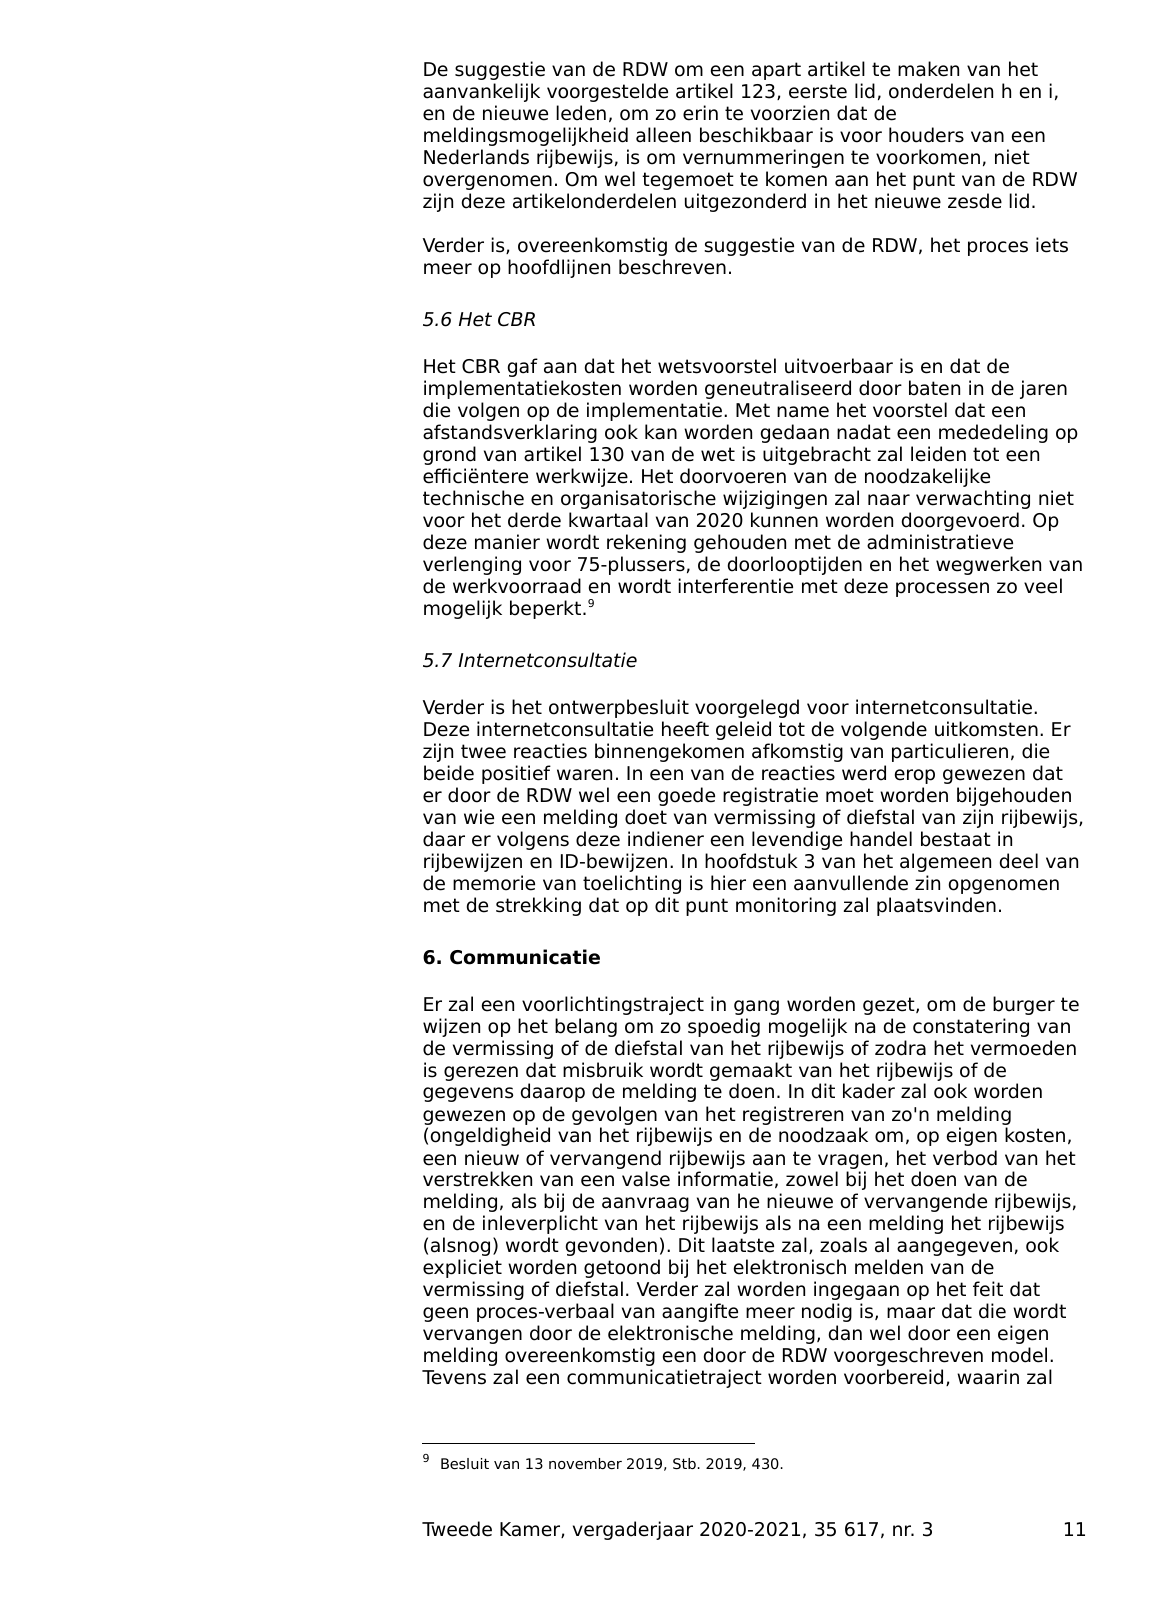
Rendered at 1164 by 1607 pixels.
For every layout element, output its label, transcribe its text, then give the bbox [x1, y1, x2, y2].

text Verder is, overeenkomstig de suggestie van de RDW, het proces iets meer op hoofdlijnen beschreven. [422, 235, 1087, 279]
text Het CBR gaf aan dat het wetsvoorstel uitvoerbaar is en dat de implementatiekosten worden geneutraliseerd door baten in de jaren die volgen op de implementatie. Met name het voorstel dat een afstandsverklaring ook kan worden gedaan nadat een mededeling op grond van artikel 130 van de wet is uitgebracht zal leiden tot een efficiëntere werkwijze. Het doorvoeren van de noodzakelijke technische en organisatorische wijzigingen zal naar verwachting niet voor het derde kwartaal van 2020 kunnen worden doorgevoerd. Op deze manier wordt rekening gehouden met de administratieve verlenging voor 75-plussers, de doorlooptijden en het wegwerken van de werkvoorraad en wordt interferentie met deze processen zo veel mogelijk beperkt. [422, 356, 1087, 620]
text Verder is het ontwerpbesluit voorgelegd voor internetconsultatie. Deze internetconsultatie heeft geleid tot de volgende uitkomsten. Er zijn twee reacties binnengekomen afkomstig van particulieren, die beide positief waren. In een van de reacties werd erop gewezen dat er door de RDW wel een goede registratie moet worden bijgehouden van wie een melding doet van vermissing of diefstal van zijn rijbewijs, daar er volgens deze indiener een levendige handel bestaat in rijbewijzen en ID-bewijzen. In hoofdstuk 3 van het algemeen deel van de memorie van toelichting is hier een aanvullende zin opgenomen met de strekking dat op dit punt monitoring zal plaatsvinden. [422, 697, 1087, 917]
text Er zal een voorlichtingstraject in gang worden gezet, om de burger te wijzen op het belang om zo spoedig mogelijk na de constatering van de vermissing of de diefstal van het rijbewijs of zodra het vermoeden is gerezen dat misbruik wordt gemaakt van het rijbewijs of de gegevens daarop de melding te doen. In dit kader zal ook worden gewezen op de gevolgen van het registreren van zo'n melding (ongeldigheid van het rijbewijs en de noodzaak om, op eigen kosten, een nieuw of vervangend rijbewijs aan te vragen, het verbod van het verstrekken van een valse informatie, zowel bij het doen van de melding, als bij de aanvraag van he nieuwe of vervangende rijbewijs, en de inleverplicht van het rijbewijs als na een melding het rijbewijs (alsnog) wordt gevonden). Dit laatste zal, zoals al aangegeven, ook expliciet worden getoond bij het elektronisch melden van de vermissing of diefstal. Verder zal worden ingegaan op het feit dat geen proces-verbaal van aangifte meer nodig is, maar dat die wordt vervangen door de elektronische melding, dan wel door een eigen melding overeenkomstig een door de RDW voorgeschreven model. Tevens zal een communicatietraject worden voorbereid, waarin zal [422, 993, 1087, 1389]
subtitle 5.7 Internetconsultatie [422, 650, 1087, 672]
text De suggestie van de RDW om een apart artikel te maken van het aanvankelijk voorgestelde artikel 123, eerste lid, onderdelen h en i, en de nieuwe leden, om zo erin te voorzien dat de meldingsmogelijkheid alleen beschikbaar is voor houders van een Nederlands rijbewijs, is om vernummeringen te voorkomen, niet overgenomen. Om wel tegemoet te komen aan het punt van de RDW zijn deze artikelonderdelen uitgezonderd in het nieuwe zesde lid. [422, 59, 1087, 213]
subtitle 6. Communicatie [422, 947, 1087, 968]
text Besluit van 13 november 2019, Stb. 2019, 430. [422, 1452, 1087, 1474]
subtitle 5.6 Het CBR [422, 309, 1087, 331]
